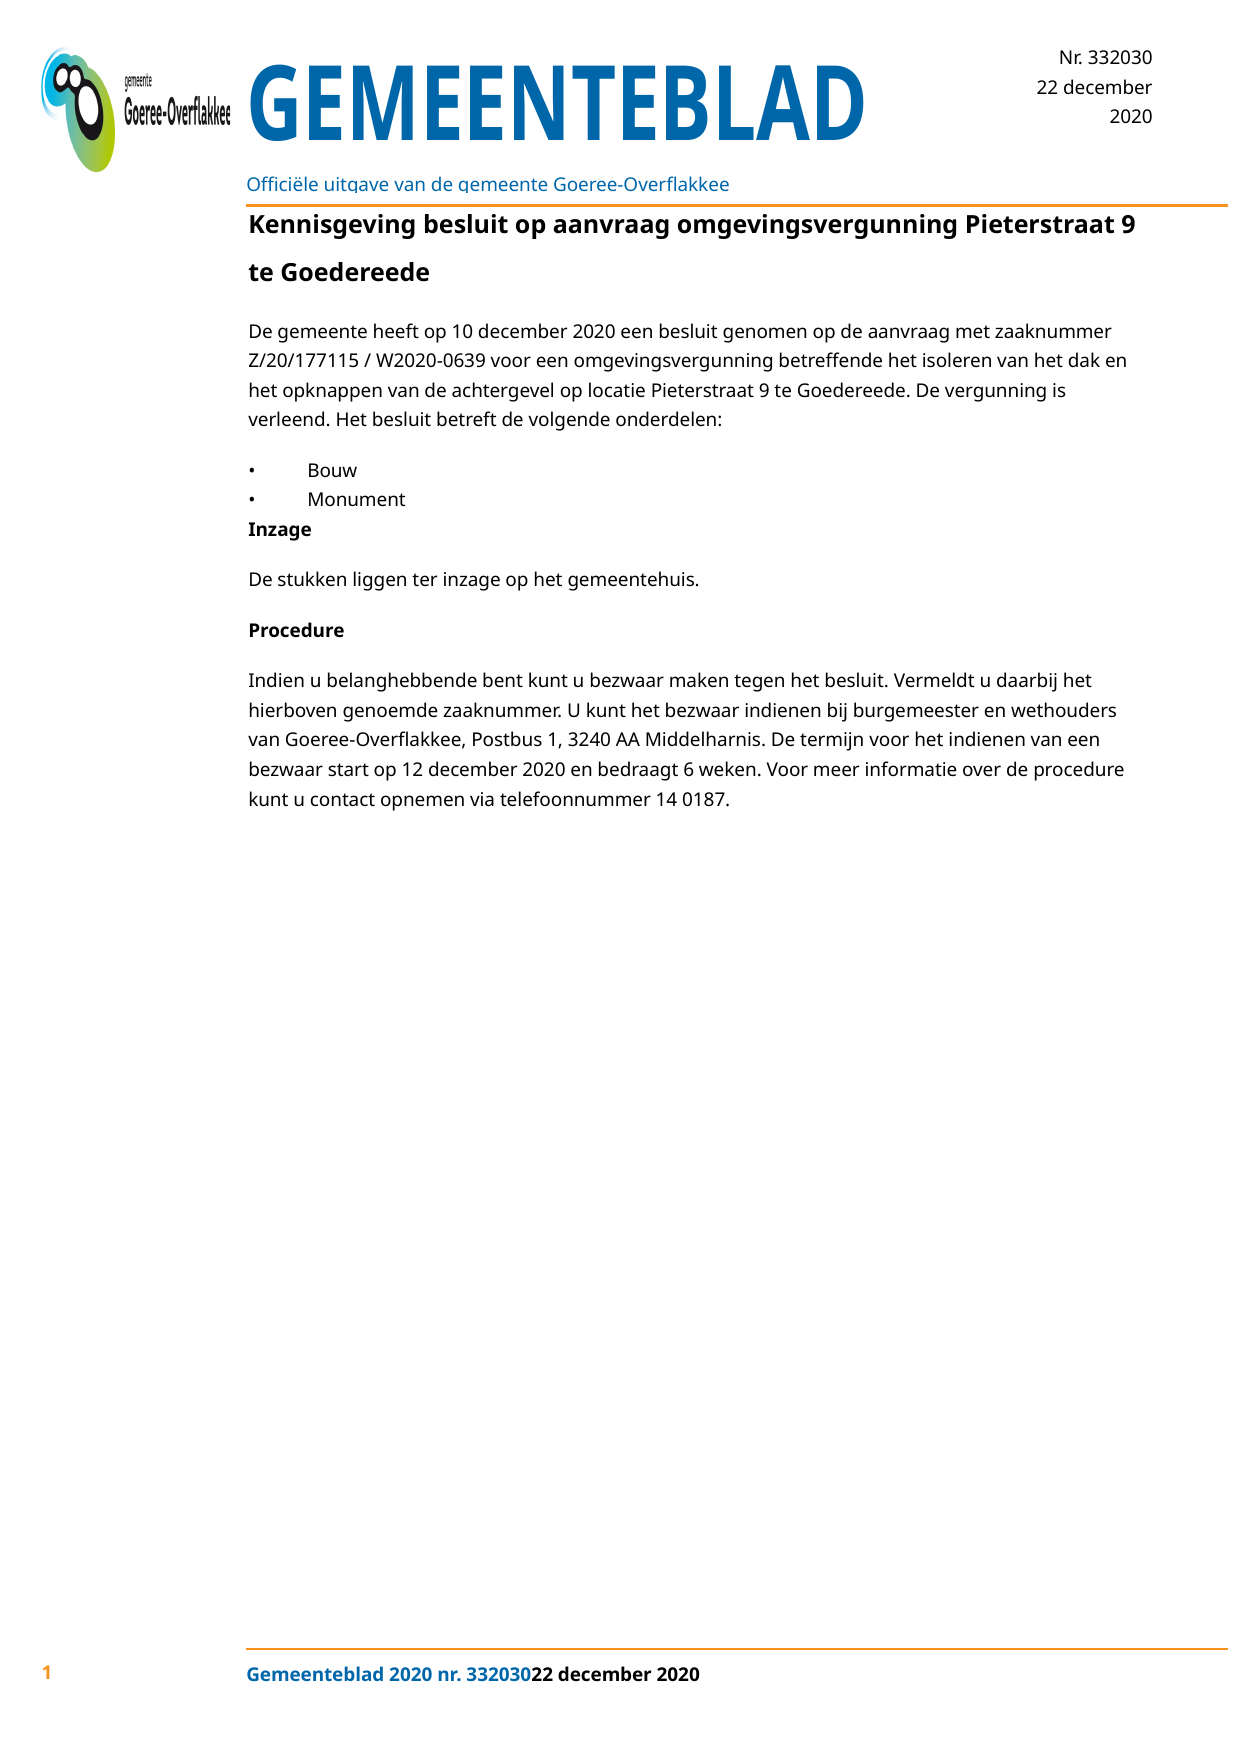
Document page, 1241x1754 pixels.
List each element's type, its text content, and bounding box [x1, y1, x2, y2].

list Monument [248, 487, 1152, 512]
text De gemeente heeft op 10 december 2020 een besluit genomen op de aanvraag met zaaknummer Z/20/177115 / W2020-0639 voor een omgevingsvergunning betreffende het isoleren van het dak en het opknappen van de achtergevel op locatie Pieterstraat 9 te Goedereede. De vergunning is verleend. Het besluit betreft de volgende onderdelen: [248, 318, 1152, 432]
text Indien u belanghebbende bent kunt u bezwaar maken tegen het besluit. Vermeldt u daarbij het hierboven genoemde zaaknummer. U kunt het bezwaar indienen bij burgemeester en wethouders van Goeree-Overflakkee, Postbus 1, 3240 AA Middelharnis. De termijn voor het indienen van een bezwaar start op 12 december 2020 en bedraagt 6 weken. Voor meer informatie over de procedure kunt u contact opnemen via telefoonnummer 14 0187. [248, 667, 1152, 812]
picture [41, 47, 231, 172]
list Bouw [248, 457, 1152, 483]
text Kennisgeving besluit op aanvraag omgevingsvergunning Pieterstraat 9 te Goedereede [248, 207, 1152, 288]
text Procedure [248, 617, 1152, 643]
text De stukken liggen ter inzage op het gemeentehuis. [248, 567, 1152, 592]
text Inzage [248, 516, 1152, 542]
